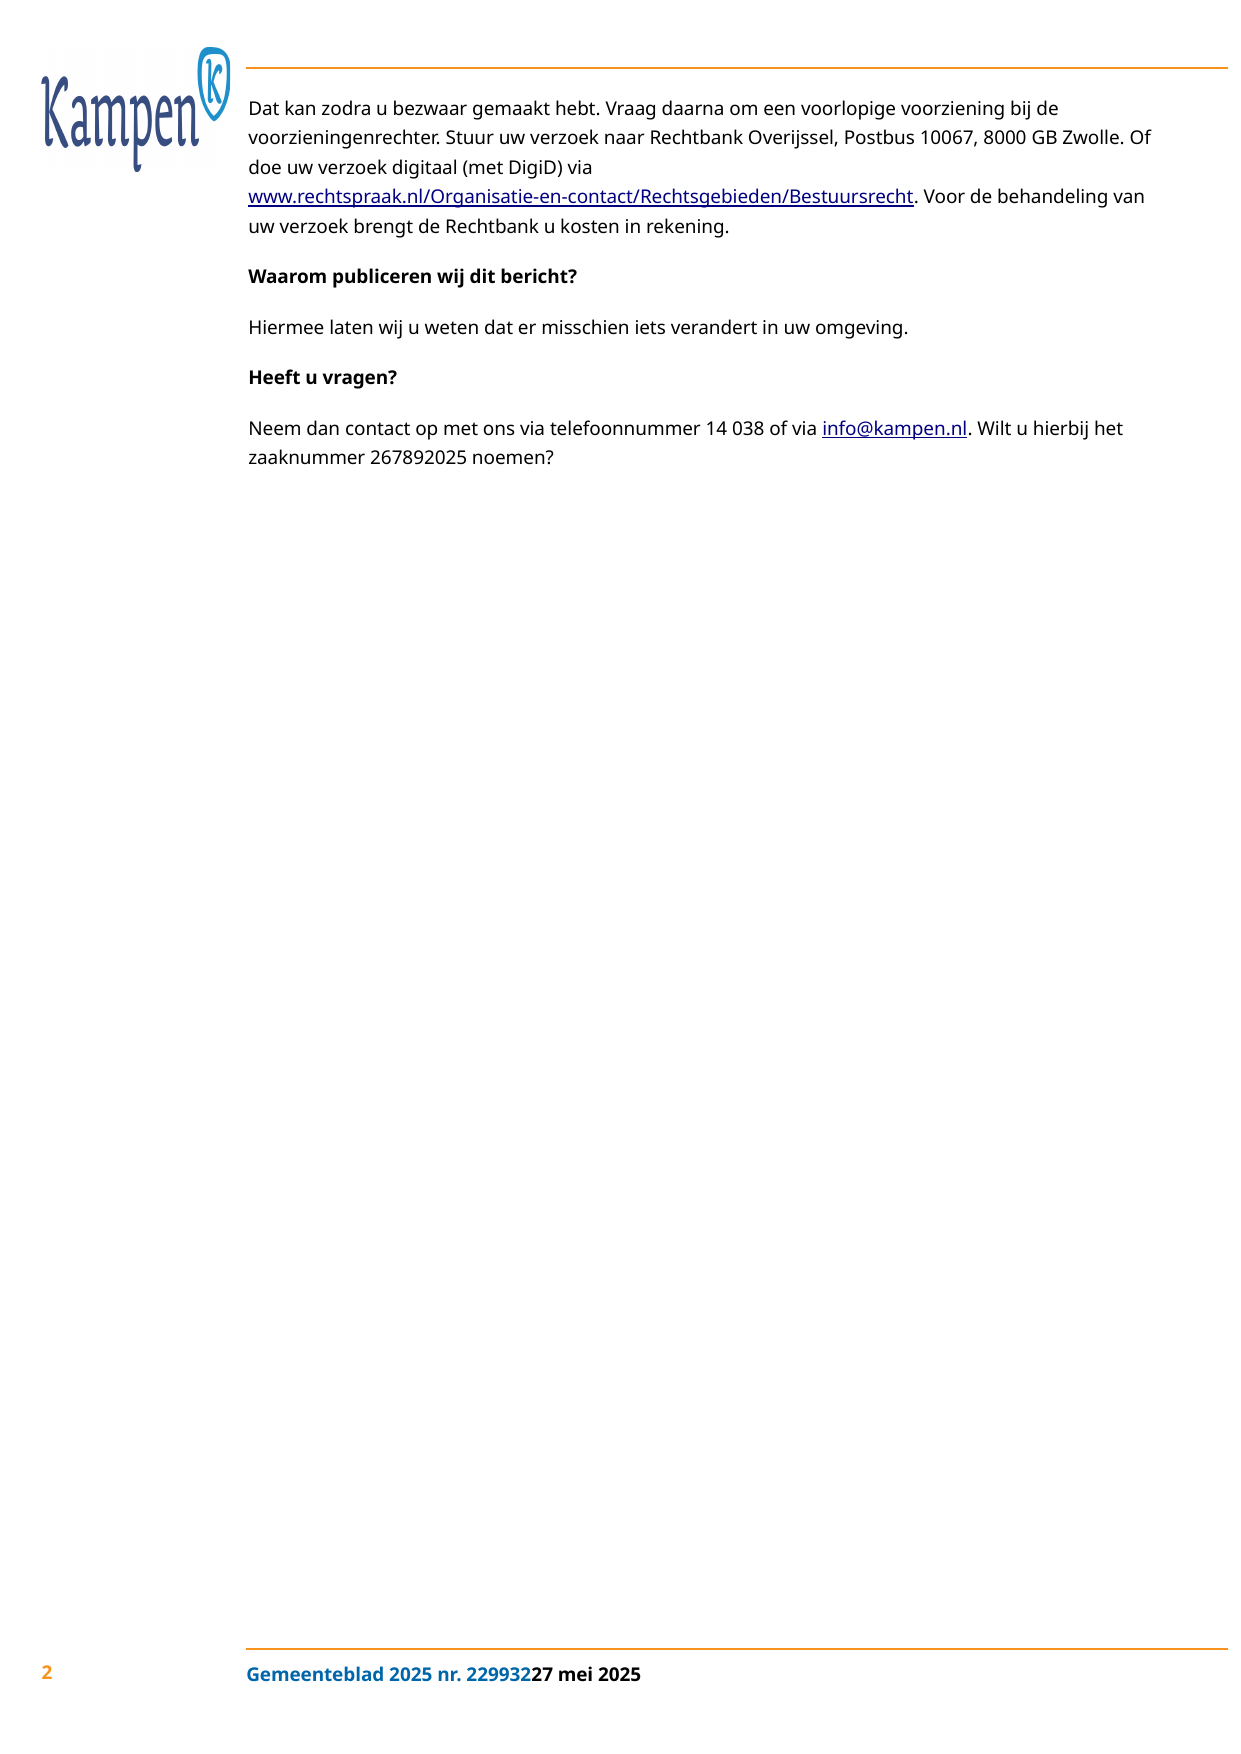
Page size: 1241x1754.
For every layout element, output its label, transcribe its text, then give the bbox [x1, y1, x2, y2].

text Dat kan zodra u bezwaar gemaakt hebt. Vraag daarna om een voorlopige voorziening bij de voorzieningenrechter. Stuur uw verzoek naar Rechtbank Overijssel, Postbus 10067, 8000 GB Zwolle. Of doe uw verzoek digitaal (met DigiD) via www.rechtspraak.nl/Organisatie-en-contact/Rechtsgebieden/Bestuursrecht. Voor de behandeling van uw verzoek brengt de Rechtbank u kosten in rekening. [248, 95, 1152, 239]
text Waarom publiceren wij dit bericht? [248, 263, 1152, 289]
text Hiermee laten wij u weten dat er misschien iets verandert in uw omgeving. [248, 314, 1152, 340]
text Neem dan contact op met ons via telefoonnummer 14 038 of via info@kampen.nl. Wilt u hierbij het zaaknummer 267892025 noemen? [248, 415, 1152, 470]
picture [41, 47, 231, 172]
text Heeft u vragen? [248, 364, 1152, 390]
